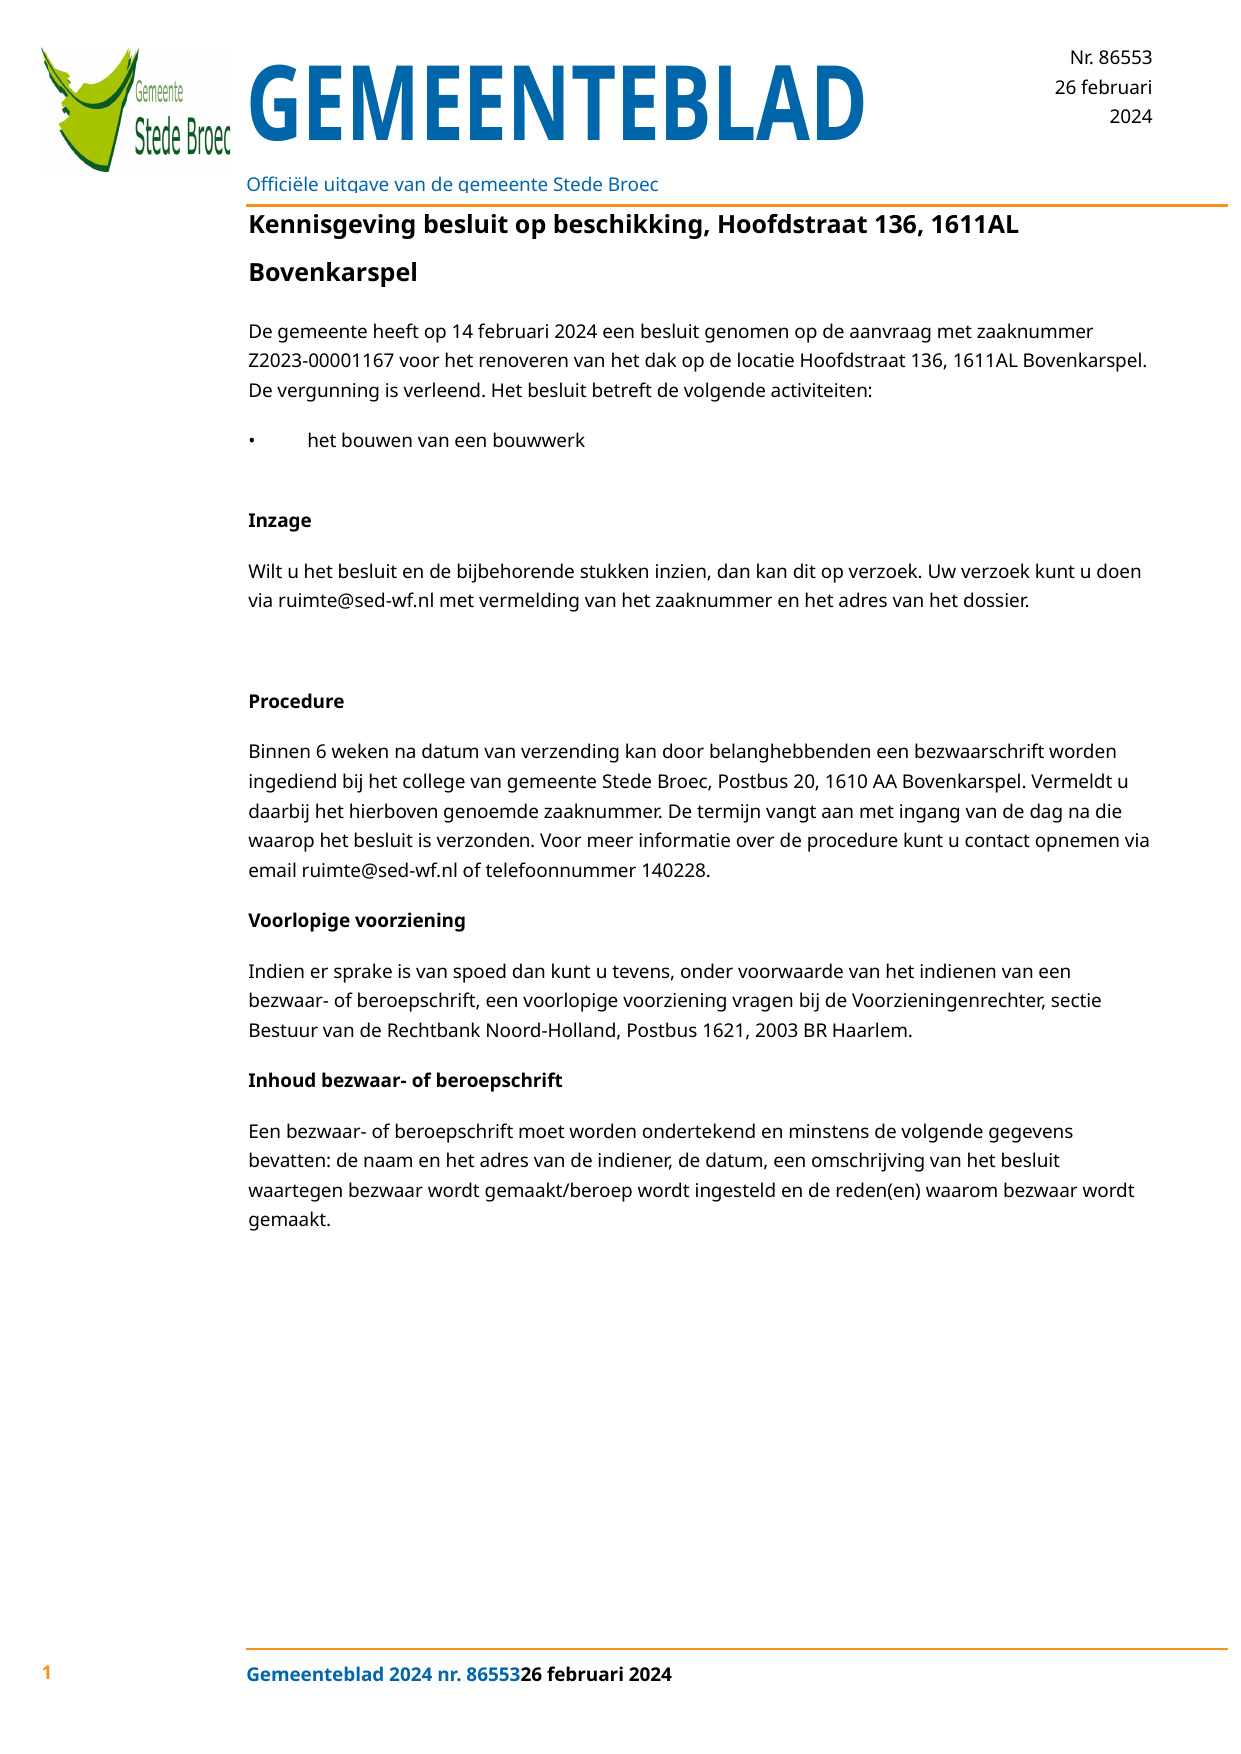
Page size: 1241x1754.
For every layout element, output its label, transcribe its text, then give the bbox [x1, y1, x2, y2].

text Kennisgeving besluit op beschikking, Hoofdstraat 136, 1611AL Bovenkarspel [248, 207, 1152, 288]
text Wilt u het besluit en de bijbehorende stukken inzien, dan kan dit op verzoek. Uw verzoek kunt u doen via ruimte@sed-wf.nl met vermelding van het zaaknummer en het adres van het dossier. [248, 558, 1152, 613]
picture [41, 47, 231, 172]
text Indien er sprake is van spoed dan kunt u tevens, onder voorwaarde van het indienen van een bezwaar- of beroepschrift, een voorlopige voorziening vragen bij de Voorzieningenrechter, sectie Bestuur van de Rechtbank Noord-Holland, Postbus 1621, 2003 BR Haarlem. [248, 958, 1152, 1043]
text Binnen 6 weken na datum van verzending kan door belanghebbenden een bezwaarschrift worden ingediend bij het college van gemeente Stede Broec, Postbus 20, 1610 AA Bovenkarspel. Vermeldt u daarbij het hierboven genoemde zaaknummer. De termijn vangt aan met ingang van de dag na die waarop het besluit is verzonden. Voor meer informatie over de procedure kunt u contact opnemen via email ruimte@sed-wf.nl of telefoonnummer 140228. [248, 739, 1152, 883]
text Procedure [248, 688, 1152, 714]
text Voorlopige voorziening [248, 907, 1152, 933]
text Een bezwaar- of beroepschrift moet worden ondertekend en minstens de volgende gegevens bevatten: de naam en het adres van de indiener, de datum, een omschrijving van het besluit waartegen bezwaar wordt gemaakt/beroep wordt ingesteld en de reden(en) waarom bezwaar wordt gemaakt. [248, 1118, 1152, 1232]
list het bouwen van een bouwwerk [248, 427, 1152, 453]
text Inhoud bezwaar- of beroepschrift [248, 1067, 1152, 1093]
text De gemeente heeft op 14 februari 2024 een besluit genomen op de aanvraag met zaaknummer Z2023-00001167 voor het renoveren van het dak op de locatie Hoofdstraat 136, 1611AL Bovenkarspel. De vergunning is verleend. Het besluit betreft de volgende activiteiten: [248, 318, 1152, 403]
text Inzage [248, 507, 1152, 533]
